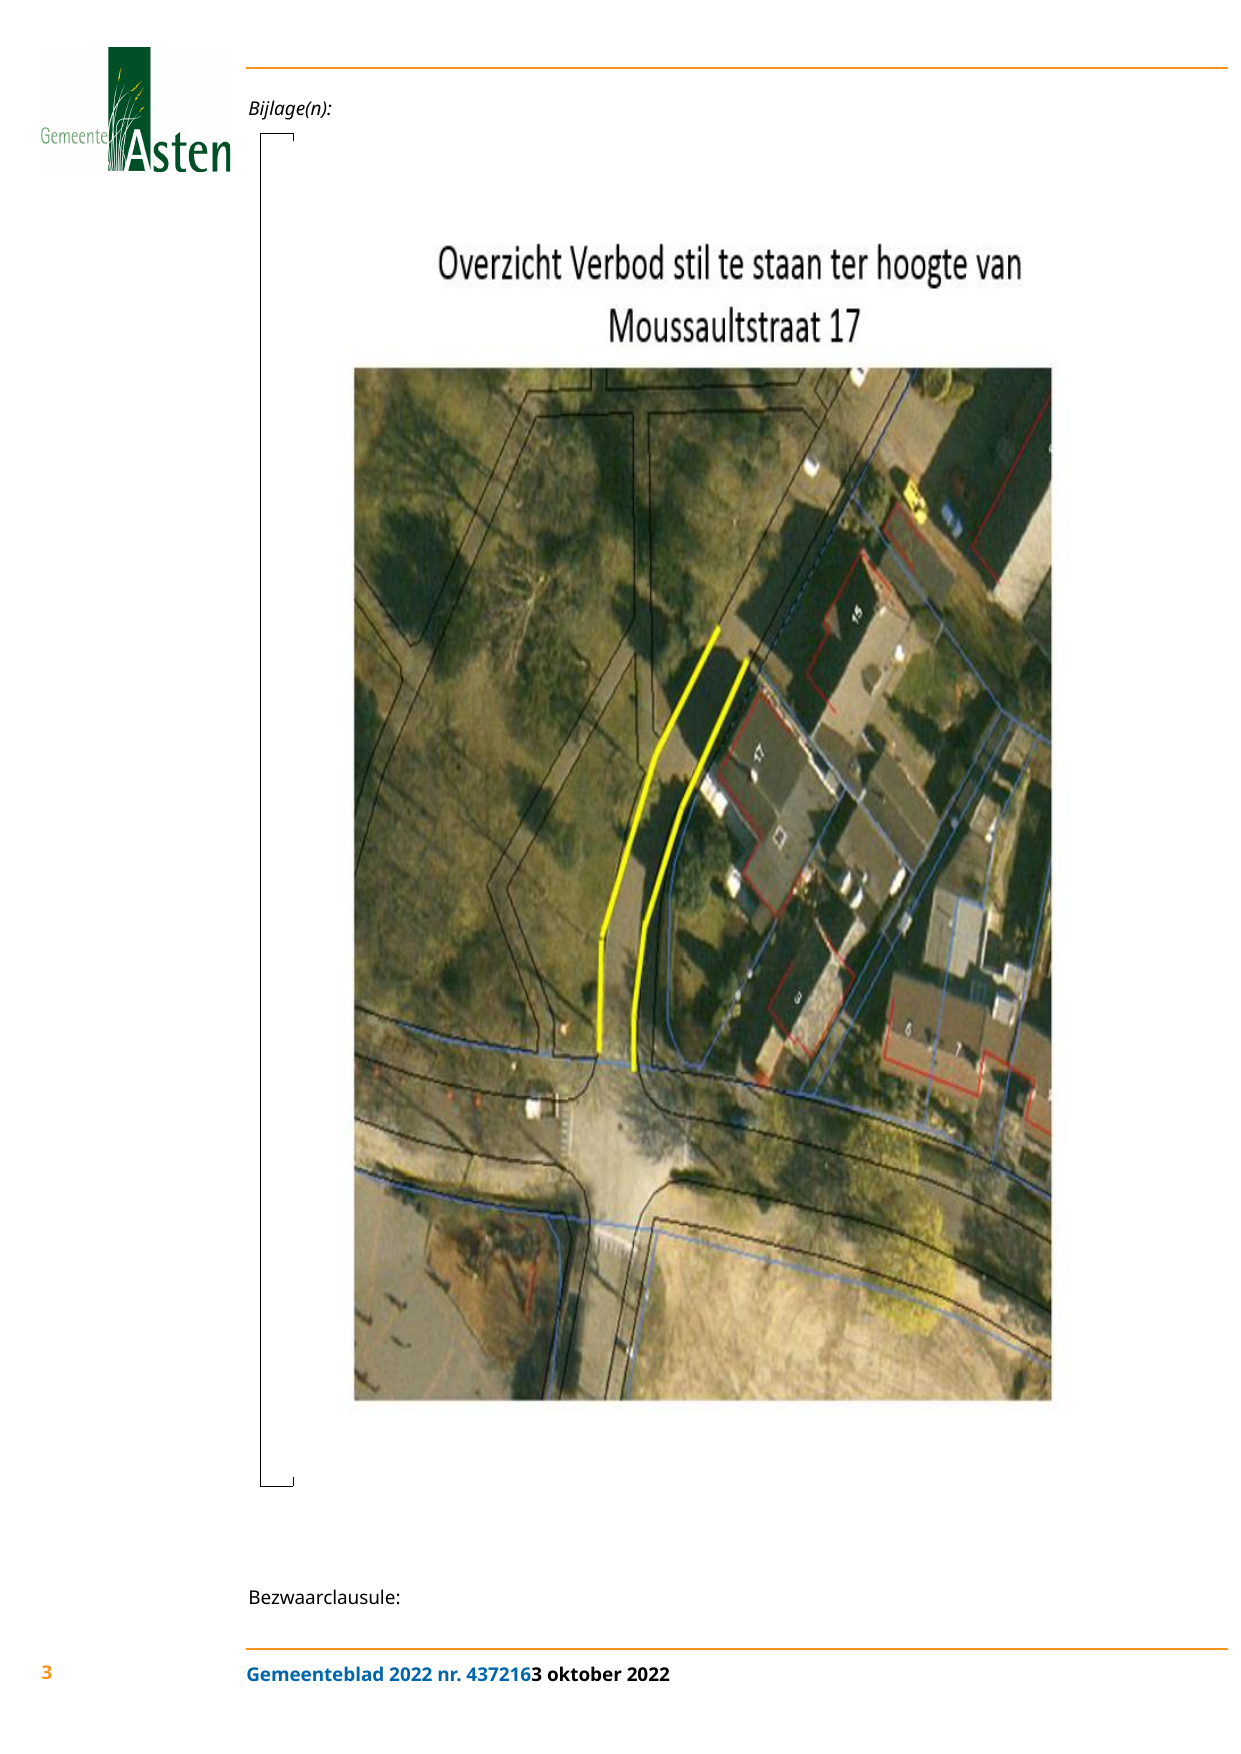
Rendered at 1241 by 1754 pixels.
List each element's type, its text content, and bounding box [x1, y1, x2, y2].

picture [268, 141, 1173, 1477]
picture [41, 47, 231, 172]
text Bezwaarclausule: [248, 1589, 1152, 1609]
text Bijlage(n): [248, 95, 1152, 121]
